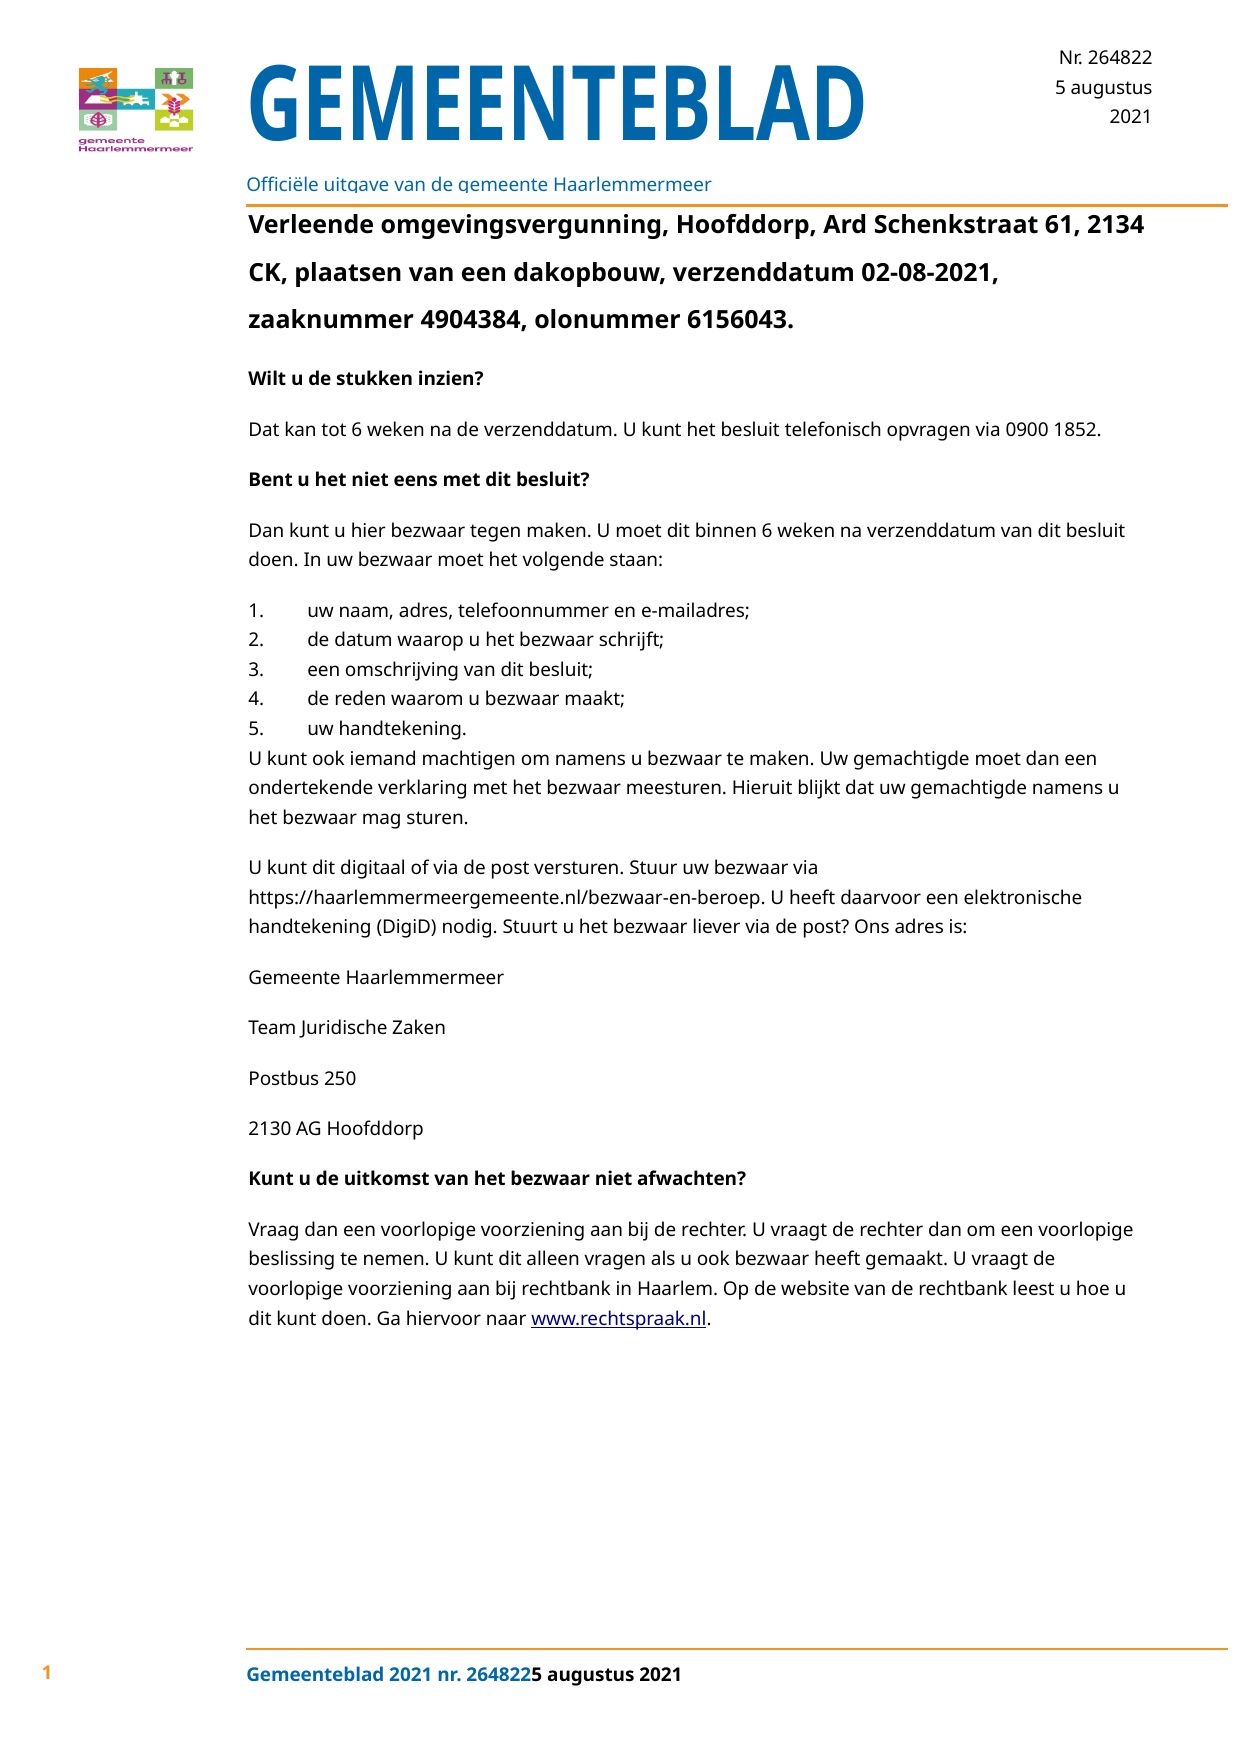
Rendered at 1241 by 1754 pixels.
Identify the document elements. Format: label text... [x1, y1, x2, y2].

picture [41, 47, 231, 172]
text Dat kan tot 6 weken na de verzenddatum. U kunt het besluit telefonisch opvragen via 0900 1852. [248, 416, 1152, 442]
text 2130 AG Hoofddorp [248, 1115, 1152, 1141]
text U kunt dit digitaal of via de post versturen. Stuur uw bezwaar via https://haarlemmermeergemeente.nl/bezwaar-en-beroep. U heeft daarvoor een elektronische handtekening (DigiD) nodig. Stuurt u het bezwaar liever via de post? Ons adres is: [248, 854, 1152, 939]
text Postbus 250 [248, 1065, 1152, 1090]
list uw naam, adres, telefoonnummer en e-mailadres; [248, 597, 1152, 622]
list de datum waarop u het bezwaar schrijft; [248, 626, 1152, 652]
text Gemeente Haarlemmermeer [248, 964, 1152, 989]
text U kunt ook iemand machtigen om namens u bezwaar te maken. Uw gemachtigde moet dan een ondertekende verklaring met het bezwaar meesturen. Hieruit blijkt dat uw gemachtigde namens u het bezwaar mag sturen. [248, 745, 1152, 829]
text Kunt u de uitkomst van het bezwaar niet afwachten? [248, 1166, 1152, 1191]
text Team Juridische Zaken [248, 1014, 1152, 1040]
text Vraag dan een voorlopige voorziening aan bij de rechter. U vraagt de rechter dan om een voorlopige beslissing te nemen. U kunt dit alleen vragen als u ook bezwaar heeft gemaakt. U vraagt de voorlopige voorziening aan bij rechtbank in Haarlem. Op de website van de rechtbank leest u hoe u dit kunt doen. Ga hiervoor naar www.rechtspraak.nl. [248, 1216, 1152, 1330]
text Dan kunt u hier bezwaar tegen maken. U moet dit binnen 6 weken na verzenddatum van dit besluit doen. In uw bezwaar moet het volgende staan: [248, 517, 1152, 572]
list een omschrijving van dit besluit; [248, 656, 1152, 682]
text Bent u het niet eens met dit besluit? [248, 466, 1152, 492]
text Verleende omgevingsvergunning, Hoofddorp, Ard Schenkstraat 61, 2134 CK, plaatsen van een dakopbouw, verzenddatum 02-08-2021, zaaknummer 4904384, olonummer 6156043. [248, 207, 1152, 336]
list de reden waarom u bezwaar maakt; [248, 686, 1152, 711]
text Wilt u de stukken inzien? [248, 366, 1152, 391]
list uw handtekening. [248, 715, 1152, 741]
